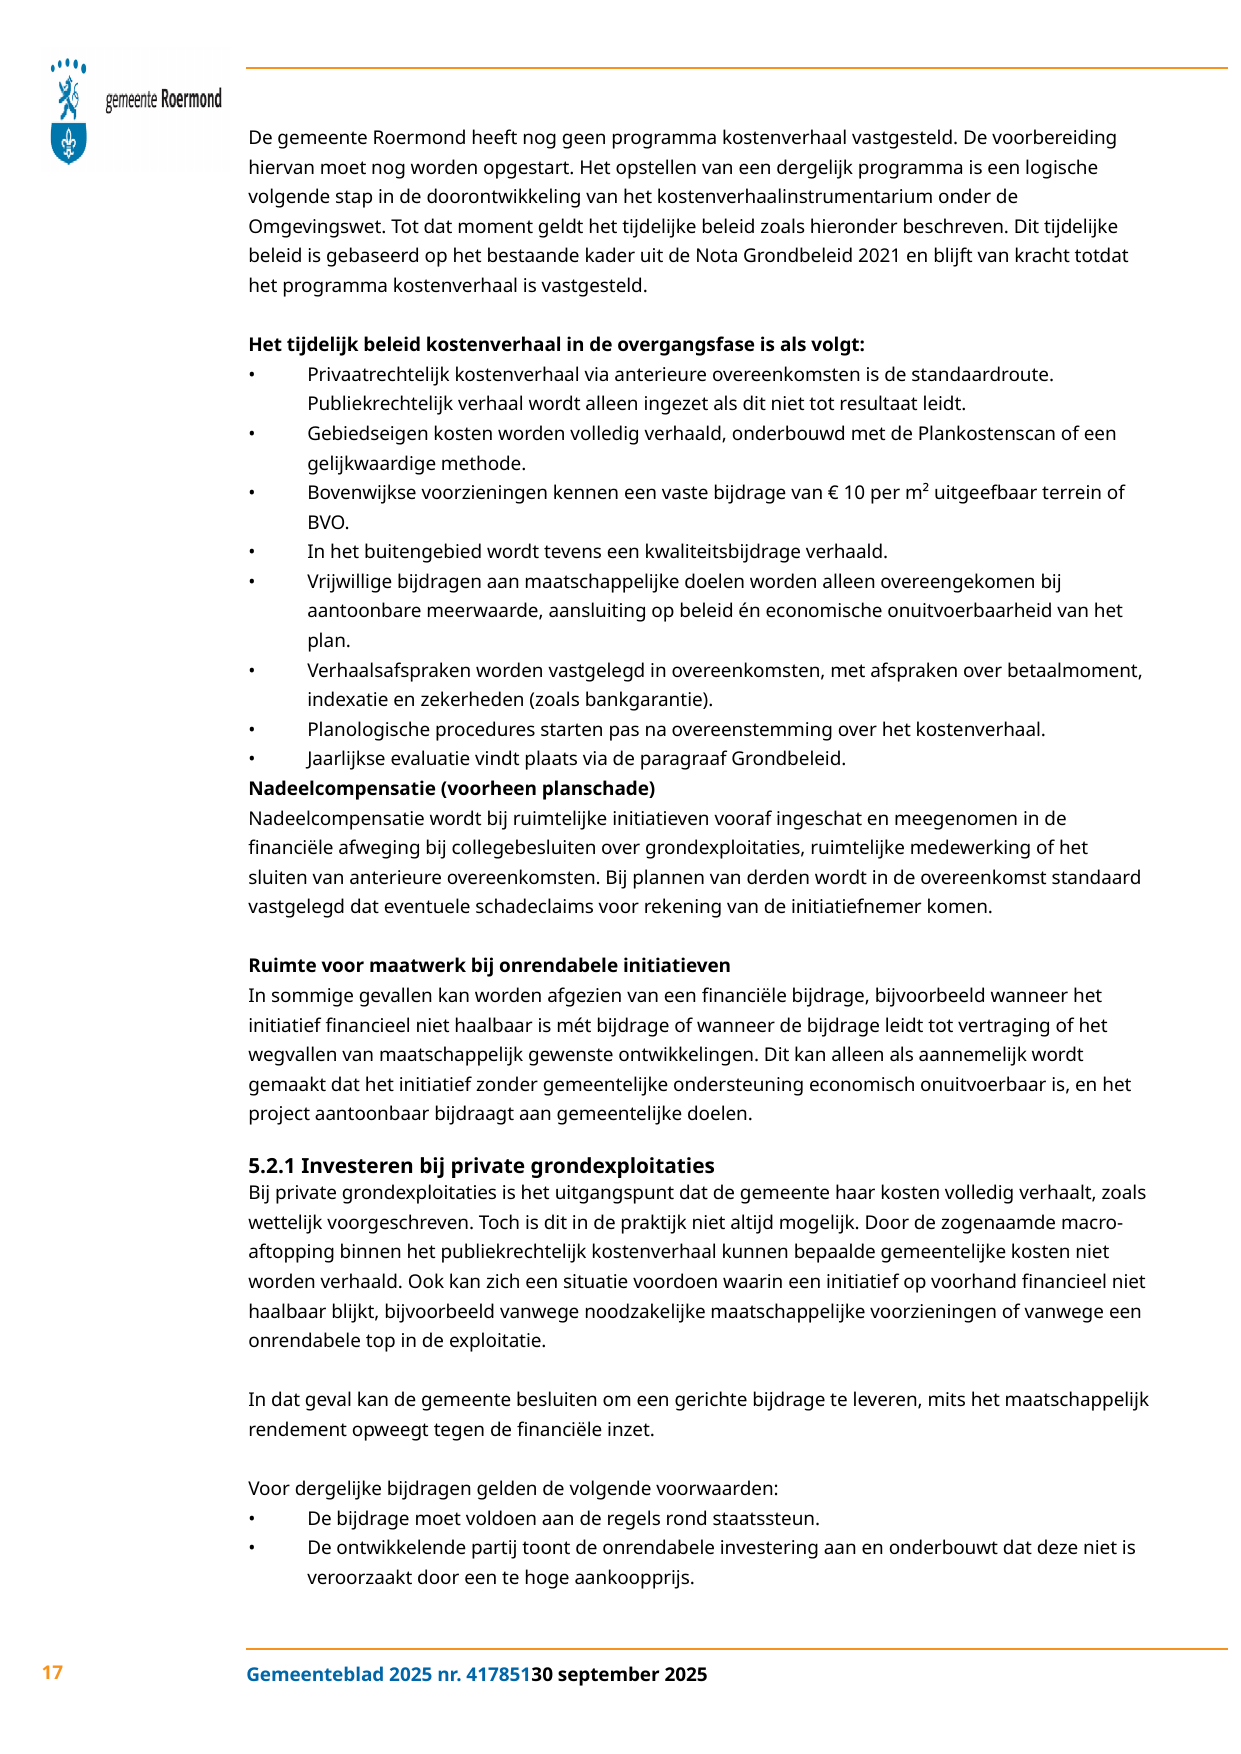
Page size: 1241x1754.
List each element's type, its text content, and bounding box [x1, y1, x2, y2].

text 5.2.1 Investeren bij private grondexploitaties [248, 1151, 1152, 1179]
list In het buitengebied wordt tevens een kwaliteitsbijdrage verhaald. [248, 538, 1152, 564]
text Het tijdelijk beleid kostenverhaal in de overgangsfase is als volgt: [248, 331, 1152, 357]
list Bovenwijkse voorzieningen kennen een vaste bijdrage van € 10 per m² uitgeefbaar terrein of BVO. [248, 479, 1152, 535]
list Jaarlijkse evaluatie vindt plaats via de paragraaf Grondbeleid. [248, 746, 1152, 771]
list Verhaalsafspraken worden vastgelegd in overeenkomsten, met afspraken over betaalmoment, indexatie en zekerheden (zoals bankgarantie). [248, 657, 1152, 712]
text Nadeelcompensatie (voorheen planschade) [248, 775, 1152, 801]
list Gebiedseigen kosten worden volledig verhaald, onderbouwd met de Plankostenscan of een gelijkwaardige methode. [248, 420, 1152, 476]
text Voor dergelijke bijdragen gelden de volgende voorwaarden: [248, 1475, 1152, 1501]
picture [41, 47, 231, 172]
list Privaatrechtelijk kostenverhaal via anterieure overeenkomsten is de standaardroute. Publiekrechtelijk verhaal wordt alleen ingezet als dit niet tot resultaat leidt. [248, 361, 1152, 416]
text Bij private grondexploitaties is het uitgangspunt dat de gemeente haar kosten volledig verhaalt, zoals wettelijk voorgeschreven. Toch is dit in de praktijk niet altijd mogelijk. Door de zogenaamde macro-aftopping binnen het publiekrechtelijk kostenverhaal kunnen bepaalde gemeentelijke kosten niet worden verhaald. Ook kan zich een situatie voordoen waarin een initiatief op voorhand financieel niet haalbaar blijkt, bijvoorbeeld vanwege noodzakelijke maatschappelijke voorzieningen of vanwege een onrendabele top in de exploitatie. [248, 1179, 1152, 1353]
list De ontwikkelende partij toont de onrendabele investering aan en onderbouwt dat deze niet is veroorzaakt door een te hoge aankoopprijs. [248, 1534, 1152, 1590]
text Ruimte voor maatwerk bij onrendabele initiatieven [248, 953, 1152, 978]
text In sommige gevallen kan worden afgezien van een financiële bijdrage, bijvoorbeeld wanneer het initiatief financieel niet haalbaar is mét bijdrage of wanneer de bijdrage leidt tot vertraging of het wegvallen van maatschappelijk gewenste ontwikkelingen. Dit kan alleen als aannemelijk wordt gemaakt dat het initiatief zonder gemeentelijke ondersteuning economisch onuitvoerbaar is, en het project aantoonbaar bijdraagt aan gemeentelijke doelen. [248, 982, 1152, 1126]
text In dat geval kan de gemeente besluiten om een gerichte bijdrage te leveren, mits het maatschappelijk rendement opweegt tegen de financiële inzet. [248, 1387, 1152, 1442]
text Nadeelcompensatie wordt bij ruimtelijke initiatieven vooraf ingeschat en meegenomen in de financiële afweging bij collegebesluiten over grondexploitaties, ruimtelijke medewerking of het sluiten van anterieure overeenkomsten. Bij plannen van derden wordt in de overeenkomst standaard vastgelegd dat eventuele schadeclaims voor rekening van de initiatiefnemer komen. [248, 805, 1152, 919]
list De bijdrage moet voldoen aan de regels rond staatssteun. [248, 1505, 1152, 1531]
list Vrijwillige bijdragen aan maatschappelijke doelen worden alleen overeengekomen bij aantoonbare meerwaarde, aansluiting op beleid én economische onuitvoerbaarheid van het plan. [248, 568, 1152, 653]
list Planologische procedures starten pas na overeenstemming over het kostenverhaal. [248, 716, 1152, 742]
text De gemeente Roermond heeft nog geen programma kostenverhaal vastgesteld. De voorbereiding hiervan moet nog worden opgestart. Het opstellen van een dergelijk programma is een logische volgende stap in de doorontwikkeling van het kostenverhaalinstrumentarium onder de Omgevingswet. Tot dat moment geldt het tijdelijke beleid zoals hieronder beschreven. Dit tijdelijke beleid is gebaseerd op het bestaande kader uit de Nota Grondbeleid 2021 en blijft van kracht totdat het programma kostenverhaal is vastgesteld. [248, 124, 1152, 298]
